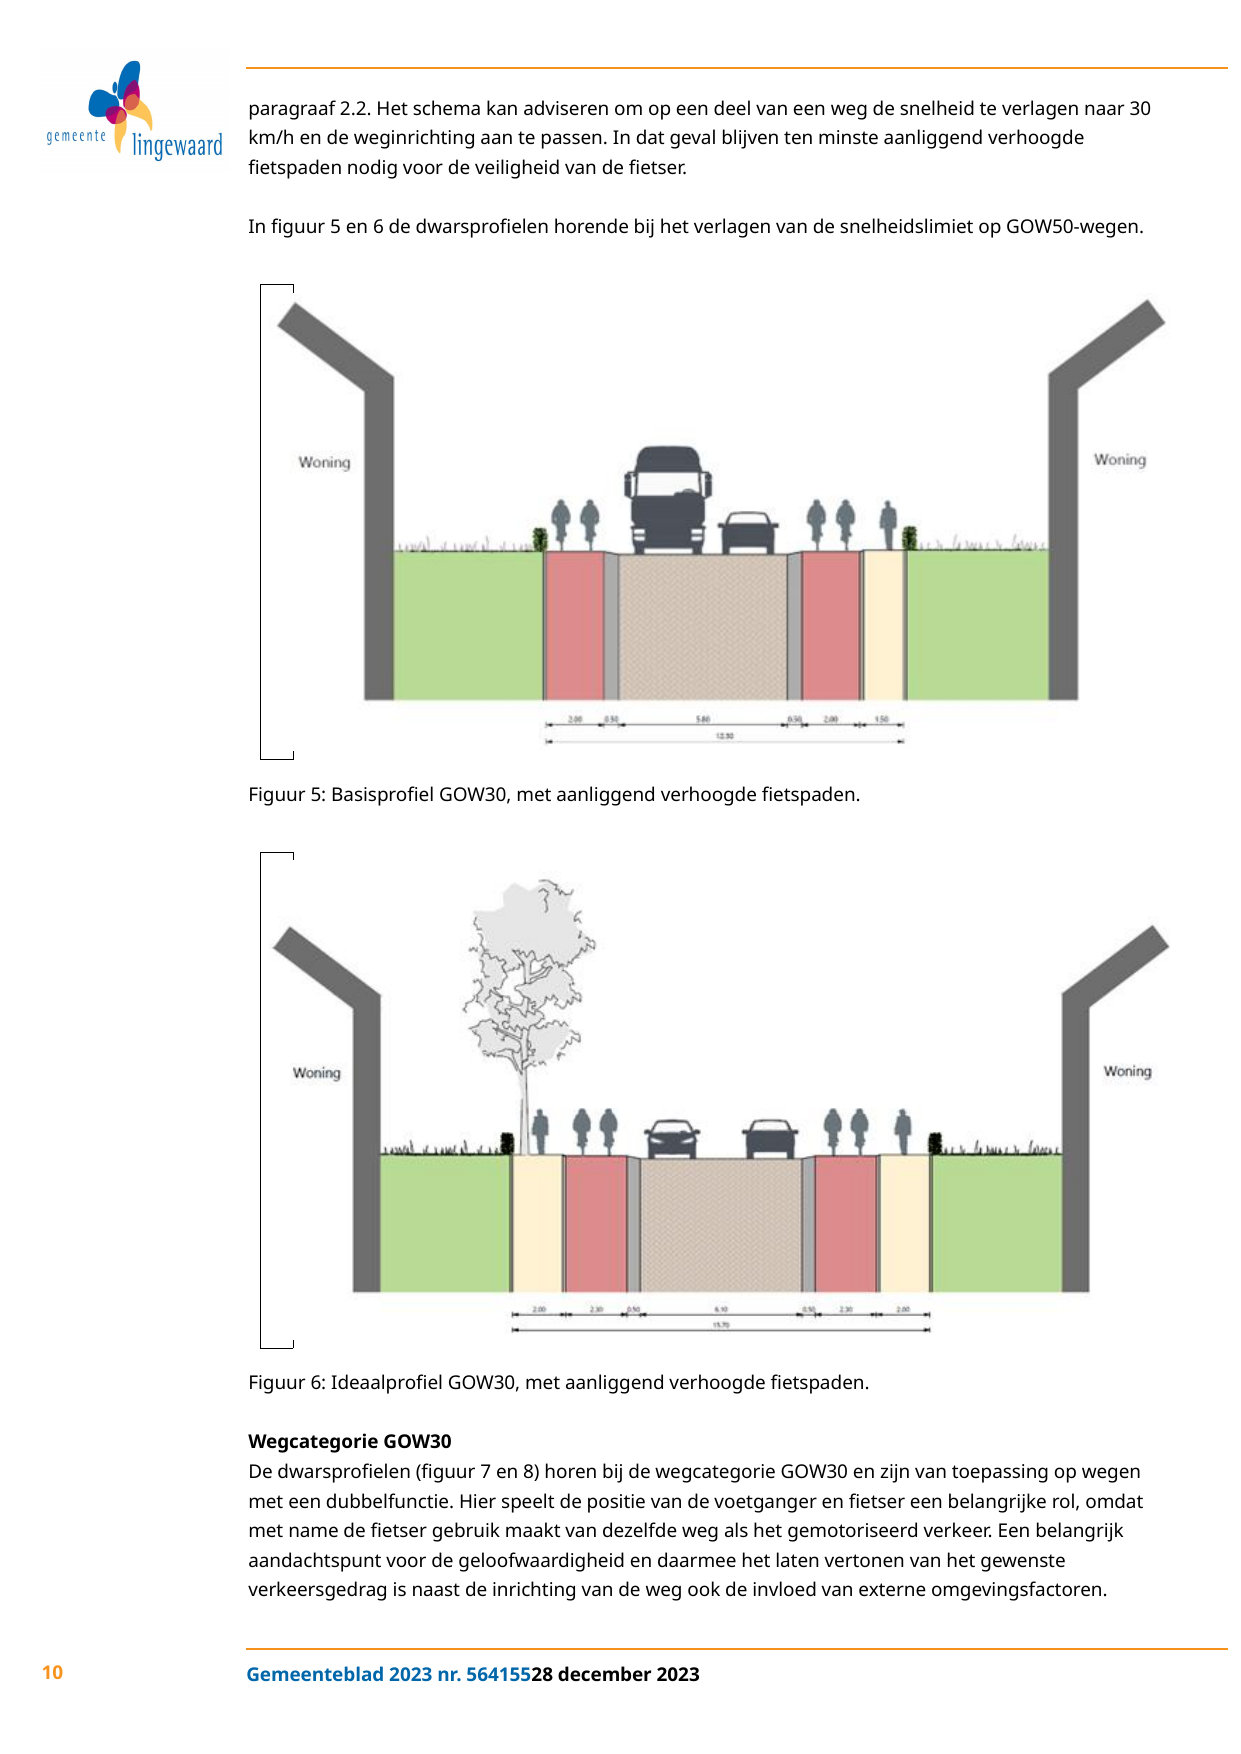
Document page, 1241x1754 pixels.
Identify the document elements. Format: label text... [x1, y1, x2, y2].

text Figuur 6: Ideaalprofiel GOW30, met aanliggend verhoogde fietspaden. [248, 1369, 1152, 1395]
text In figuur 5 en 6 de dwarsprofielen horende bij het verlagen van de snelheidslimiet op GOW50-wegen. [248, 213, 1152, 239]
picture [268, 293, 1173, 751]
picture [41, 47, 231, 172]
picture [268, 860, 1173, 1340]
text Figuur 5: Basisprofiel GOW30, met aanliggend verhoogde fietspaden. [248, 781, 1152, 807]
text De dwarsprofielen (figuur 7 en 8) horen bij de wegcategorie GOW30 en zijn van toepassing op wegen met een dubbelfunctie. Hier speelt de positie van de voetganger en fietser een belangrijke rol, omdat met name de fietser gebruik maakt van dezelfde weg als het gemotoriseerd verkeer. Een belangrijk aandachtspunt voor de geloofwaardigheid en daarmee het laten vertonen van het gewenste verkeersgedrag is naast de inrichting van de weg ook de invloed van externe omgevingsfactoren. [248, 1458, 1152, 1602]
text paragraaf 2.2. Het schema kan adviseren om op een deel van een weg de snelheid te verlagen naar 30 km/h en de weginrichting aan te passen. In dat geval blijven ten minste aanliggend verhoogde fietspaden nodig voor de veiligheid van de fietser. [248, 95, 1152, 180]
text Wegcategorie GOW30 [248, 1429, 1152, 1454]
